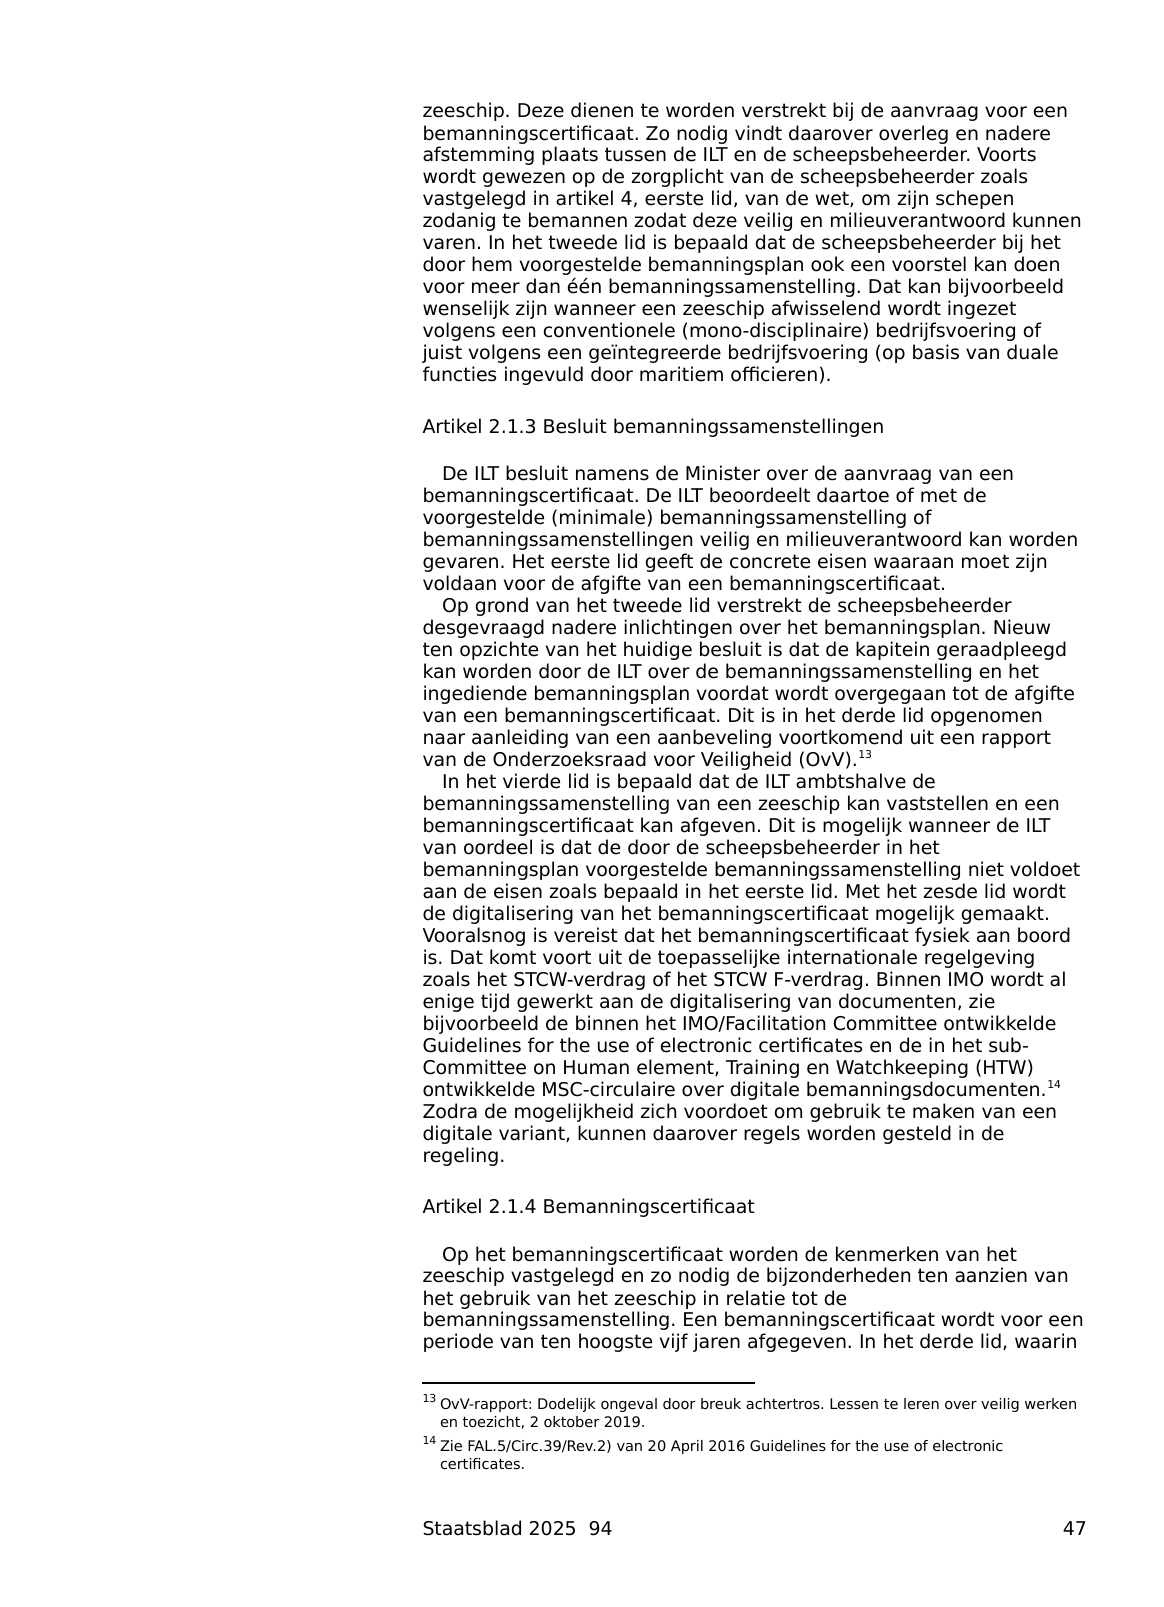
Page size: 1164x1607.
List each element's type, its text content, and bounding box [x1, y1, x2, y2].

text In het vierde lid is bepaald dat de ILT ambtshalve de bemanningssamenstelling van een zeeschip kan vaststellen en een bemanningscertificaat kan afgeven. Dit is mogelijk wanneer de ILT van oordeel is dat de door de scheepsbeheerder in het bemanningsplan voorgestelde bemanningssamenstelling niet voldoet aan de eisen zoals bepaald in het eerste lid. Met het zesde lid wordt de digitalisering van het bemanningscertificaat mogelijk gemaakt. Vooralsnog is vereist dat het bemanningscertificaat fysiek aan boord is. Dat komt voort uit de toepasselijke internationale regelgeving zoals het STCW-verdrag of het STCW F-verdrag. Binnen IMO wordt al enige tijd gewerkt aan de digitalisering van documenten, zie bijvoorbeeld de binnen het IMO/Facilitation Committee ontwikkelde Guidelines for the use of electronic certificates en de in het sub-Committee on Human element, Training en Watchkeeping (HTW) ontwikkelde MSC-circulaire over digitale bemanningsdocumenten. Zodra de mogelijkheid zich voordoet om gebruik te maken van een digitale variant, kunnen daarover regels worden gesteld in de regeling. [422, 771, 1087, 1166]
text Op grond van het tweede lid verstrekt de scheepsbeheerder desgevraagd nadere inlichtingen over het bemanningsplan. Nieuw ten opzichte van het huidige besluit is dat de kapitein geraadpleegd kan worden door de ILT over de bemanningssamenstelling en het ingediende bemanningsplan voordat wordt overgegaan tot de afgifte van een bemanningscertificaat. Dit is in het derde lid opgenomen naar aanleiding van een aanbeveling voortkomend uit een rapport van de Onderzoeksraad voor Veiligheid (OvV). [422, 595, 1087, 771]
subtitle Artikel 2.1.3 Besluit bemanningssamenstellingen [422, 416, 1087, 438]
text Op het bemanningscertificaat worden de kenmerken van het zeeschip vastgelegd en zo nodig de bijzonderheden ten aanzien van het gebruik van het zeeschip in relatie tot de bemanningssamenstelling. Een bemanningscertificaat wordt voor een periode van ten hoogste vijf jaren afgegeven. In het derde lid, waarin [422, 1243, 1087, 1353]
text Zie FAL.5/Circ.39/Rev.2) van 20 April 2016 Guidelines for the use of electronic certificates. [422, 1434, 1087, 1473]
subtitle Artikel 2.1.4 Bemanningscertificaat [422, 1196, 1087, 1218]
text OvV-rapport: Dodelijk ongeval door breuk achtertros. Lessen te leren over veilig werken en toezicht, 2 oktober 2019. [422, 1392, 1087, 1431]
text De ILT besluit namens de Minister over de aanvraag van een bemanningscertificaat. De ILT beoordeelt daartoe of met de voorgestelde (minimale) bemanningssamenstelling of bemanningssamenstellingen veilig en milieuverantwoord kan worden gevaren. Het eerste lid geeft de concrete eisen waaraan moet zijn voldaan voor de afgifte van een bemanningscertificaat. [422, 463, 1087, 595]
text zeeschip. Deze dienen te worden verstrekt bij de aanvraag voor een bemanningscertificaat. Zo nodig vindt daarover overleg en nadere afstemming plaats tussen de ILT en de scheepsbeheerder. Voorts wordt gewezen op de zorgplicht van de scheepsbeheerder zoals vastgelegd in artikel 4, eerste lid, van de wet, om zijn schepen zodanig te bemannen zodat deze veilig en milieuverantwoord kunnen varen. In het tweede lid is bepaald dat de scheepsbeheerder bij het door hem voorgestelde bemanningsplan ook een voorstel kan doen voor meer dan één bemanningssamenstelling. Dat kan bijvoorbeeld wenselijk zijn wanneer een zeeschip afwisselend wordt ingezet volgens een conventionele (mono-disciplinaire) bedrijfsvoering of juist volgens een geïntegreerde bedrijfsvoering (op basis van duale functies ingevuld door maritiem officieren). [422, 100, 1087, 386]
